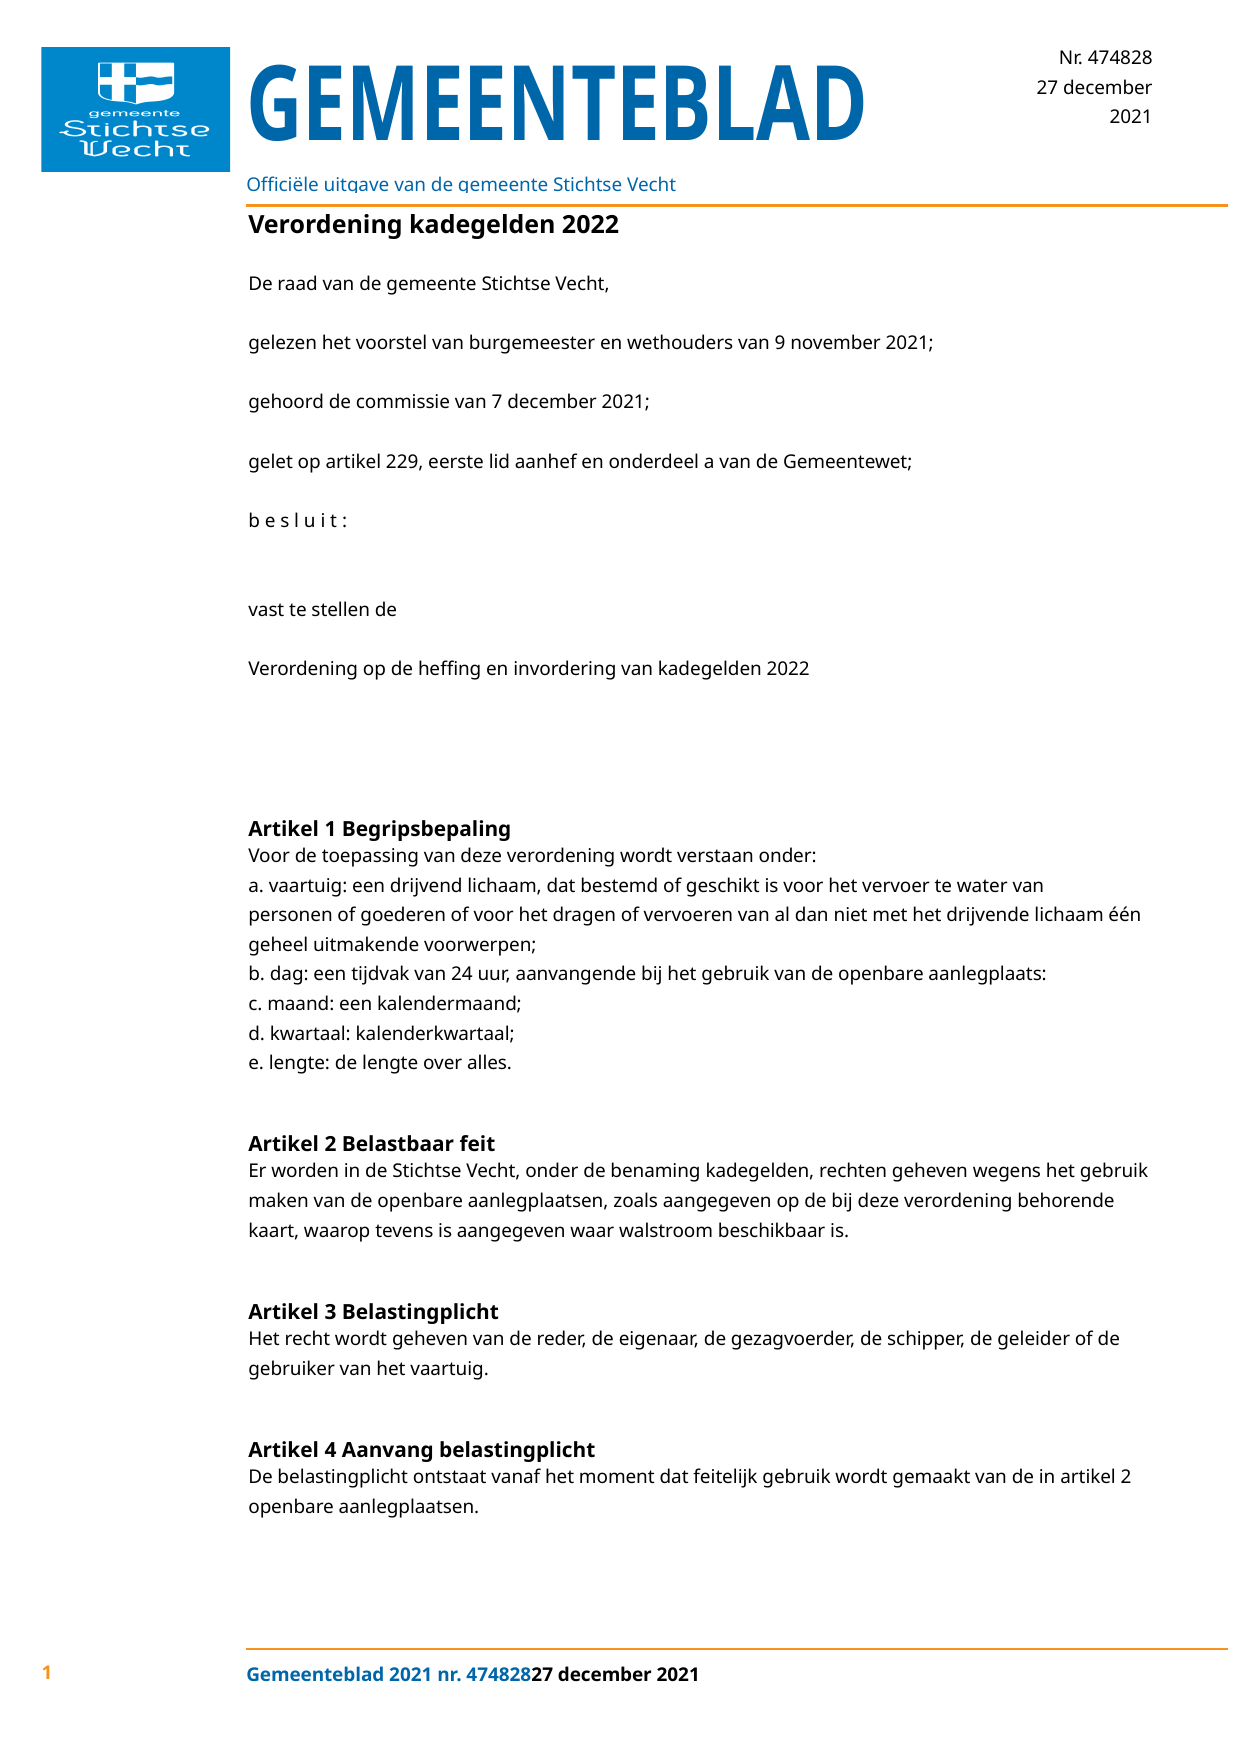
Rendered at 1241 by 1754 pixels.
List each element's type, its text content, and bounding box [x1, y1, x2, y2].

text Voor de toepassing van deze verordening wordt verstaan onder: [248, 842, 1152, 868]
text c. maand: een kalendermaand; [248, 990, 1152, 1016]
text gelet op artikel 229, eerste lid aanhef en onderdeel a van de Gemeentewet; [248, 448, 1152, 473]
text De belastingplicht ontstaat vanaf het moment dat feitelijk gebruik wordt gemaakt van de in artikel 2 openbare aanlegplaatsen. [248, 1463, 1152, 1519]
text vast te stellen de [248, 596, 1152, 621]
text personen of goederen of voor het dragen of vervoeren van al dan niet met het drijvende lichaam één geheel uitmakende voorwerpen; [248, 901, 1152, 957]
text Er worden in de Stichtse Vecht, onder de benaming kadegelden, rechten geheven wegens het gebruik maken van de openbare aanlegplaatsen, zoals aangegeven op de bij deze verordening behorende kaart, waarop tevens is aangegeven waar walstroom beschikbaar is. [248, 1158, 1152, 1243]
text b. dag: een tijdvak van 24 uur, aanvangende bij het gebruik van de openbare aanlegplaats: [248, 961, 1152, 986]
text Artikel 1 Begripsbepaling [248, 814, 1152, 842]
text Artikel 3 Belastingplicht [248, 1297, 1152, 1325]
text Het recht wordt geheven van de reder, de eigenaar, de gezagvoerder, de schipper, de geleider of de gebruiker van het vaartuig. [248, 1325, 1152, 1381]
text Verordening kadegelden 2022 [248, 207, 1152, 241]
text a. vaartuig: een drijvend lichaam, dat bestemd of geschikt is voor het vervoer te water van [248, 872, 1152, 897]
picture [137, 63, 174, 103]
text Artikel 4 Aanvang belastingplicht [248, 1435, 1152, 1463]
text b e s l u i t : [248, 507, 1152, 533]
picture [99, 63, 135, 101]
text e. lengte: de lengte over alles. [248, 1049, 1152, 1075]
text gelezen het voorstel van burgemeester en wethouders van 9 november 2021; [248, 329, 1152, 355]
text d. kwartaal: kalenderkwartaal; [248, 1020, 1152, 1045]
text Artikel 2 Belastbaar feit [248, 1129, 1152, 1158]
text Verordening op de heffing en invordering van kadegelden 2022 [248, 655, 1152, 681]
text gehoord de commissie van 7 december 2021; [248, 389, 1152, 414]
text De raad van de gemeente Stichtse Vecht, [248, 270, 1152, 296]
